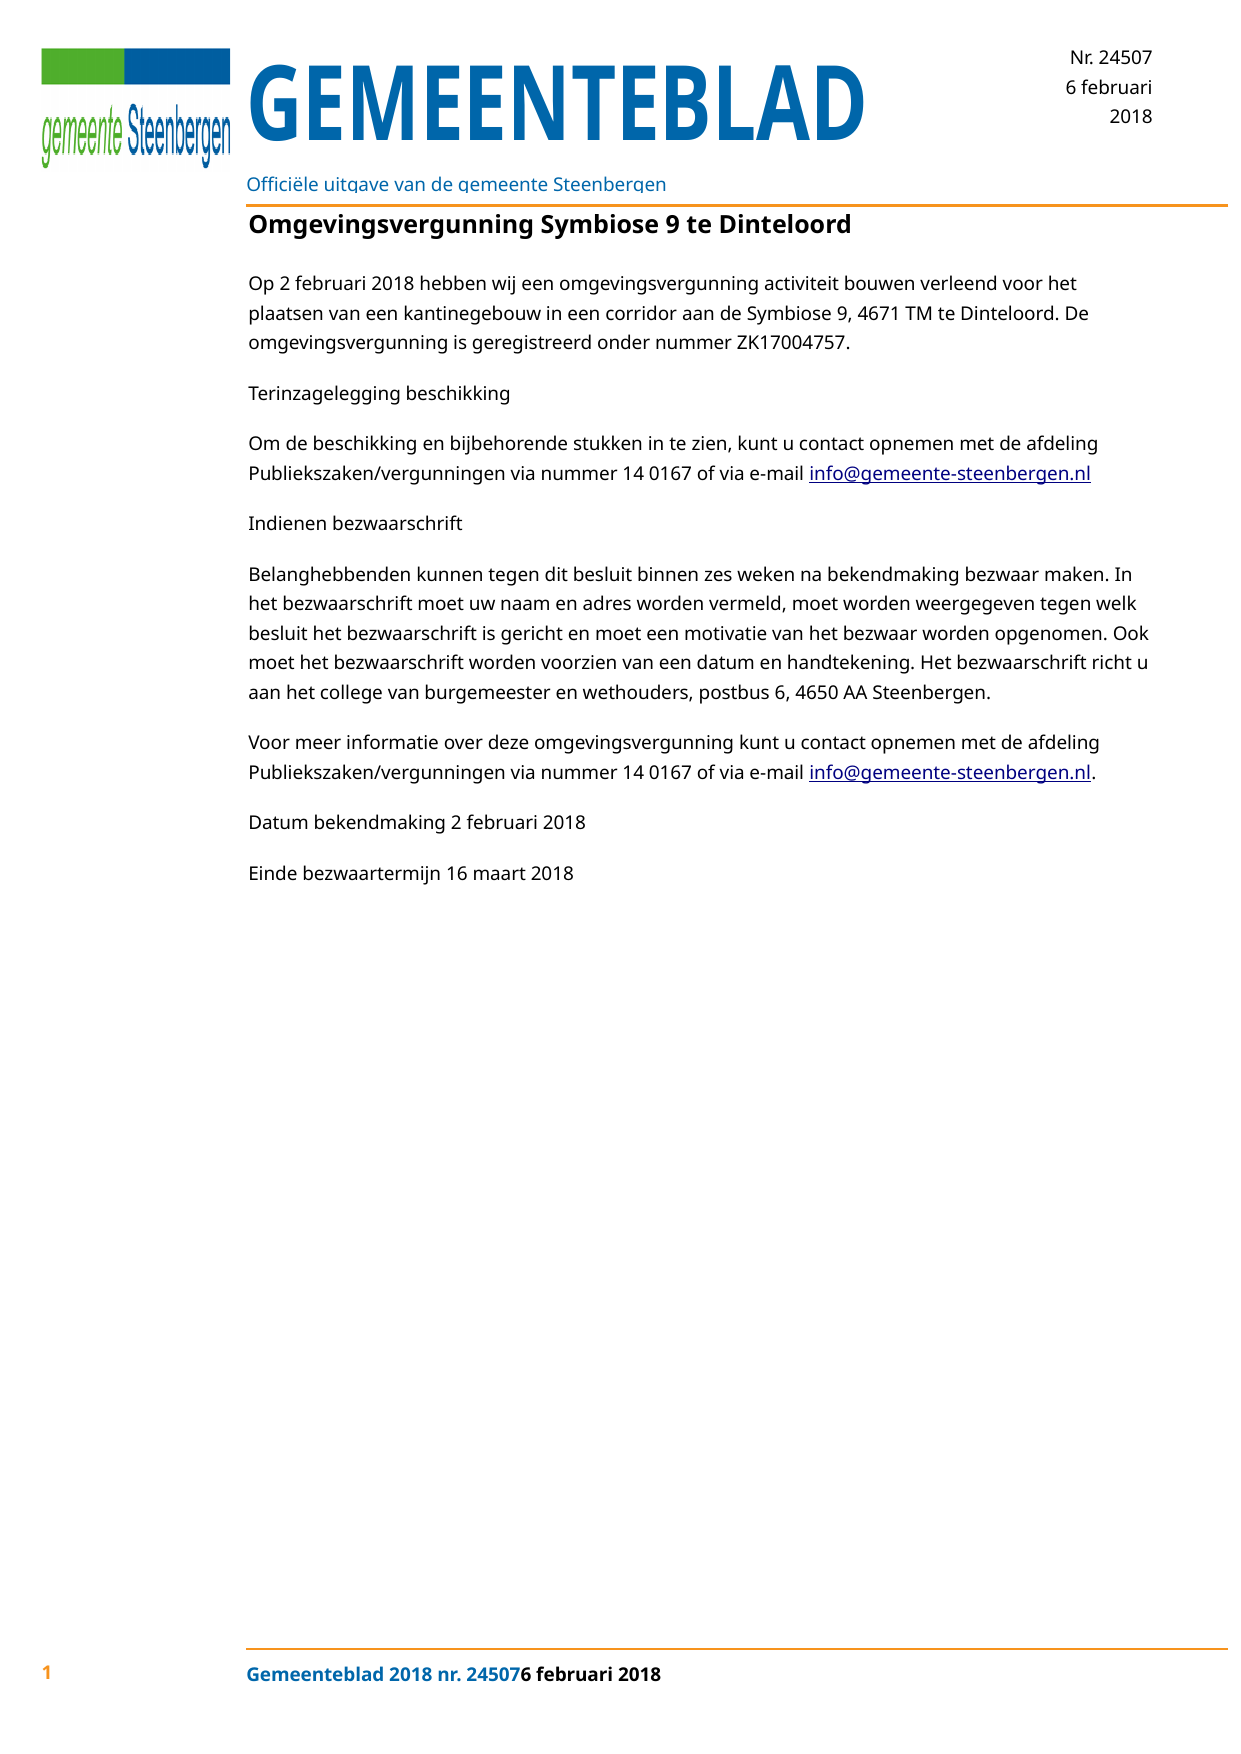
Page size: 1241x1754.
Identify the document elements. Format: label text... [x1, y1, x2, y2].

text Terinzagelegging beschikking [248, 380, 1152, 406]
text Belanghebbenden kunnen tegen dit besluit binnen zes weken na bekendmaking bezwaar maken. In het bezwaarschrift moet uw naam en adres worden vermeld, moet worden weergegeven tegen welk besluit het bezwaarschrift is gericht en moet een motivatie van het bezwaar worden opgenomen. Ook moet het bezwaarschrift worden voorzien van een datum en handtekening. Het bezwaarschrift richt u aan het college van burgemeester en wethouders, postbus 6, 4650 AA Steenbergen. [248, 561, 1152, 705]
text Om de beschikking en bijbehorende stukken in te zien, kunt u contact opnemen met de afdeling Publiekszaken/vergunningen via nummer 14 0167 of via e-mail info@gemeente-steenbergen.nl [248, 430, 1152, 486]
text Datum bekendmaking 2 februari 2018 [248, 809, 1152, 835]
picture [41, 47, 231, 172]
text Einde bezwaartermijn 16 maart 2018 [248, 860, 1152, 886]
text Op 2 februari 2018 hebben wij een omgevingsvergunning activiteit bouwen verleend voor het plaatsen van een kantinegebouw in een corridor aan de Symbiose 9, 4671 TM te Dinteloord. De omgevingsvergunning is geregistreerd onder nummer ZK17004757. [248, 270, 1152, 355]
text Omgevingsvergunning Symbiose 9 te Dinteloord [248, 207, 1152, 241]
text Indienen bezwaarschrift [248, 510, 1152, 536]
text Voor meer informatie over deze omgevingsvergunning kunt u contact opnemen met de afdeling Publiekszaken/vergunningen via nummer 14 0167 of via e-mail info@gemeente-steenbergen.nl. [248, 729, 1152, 785]
